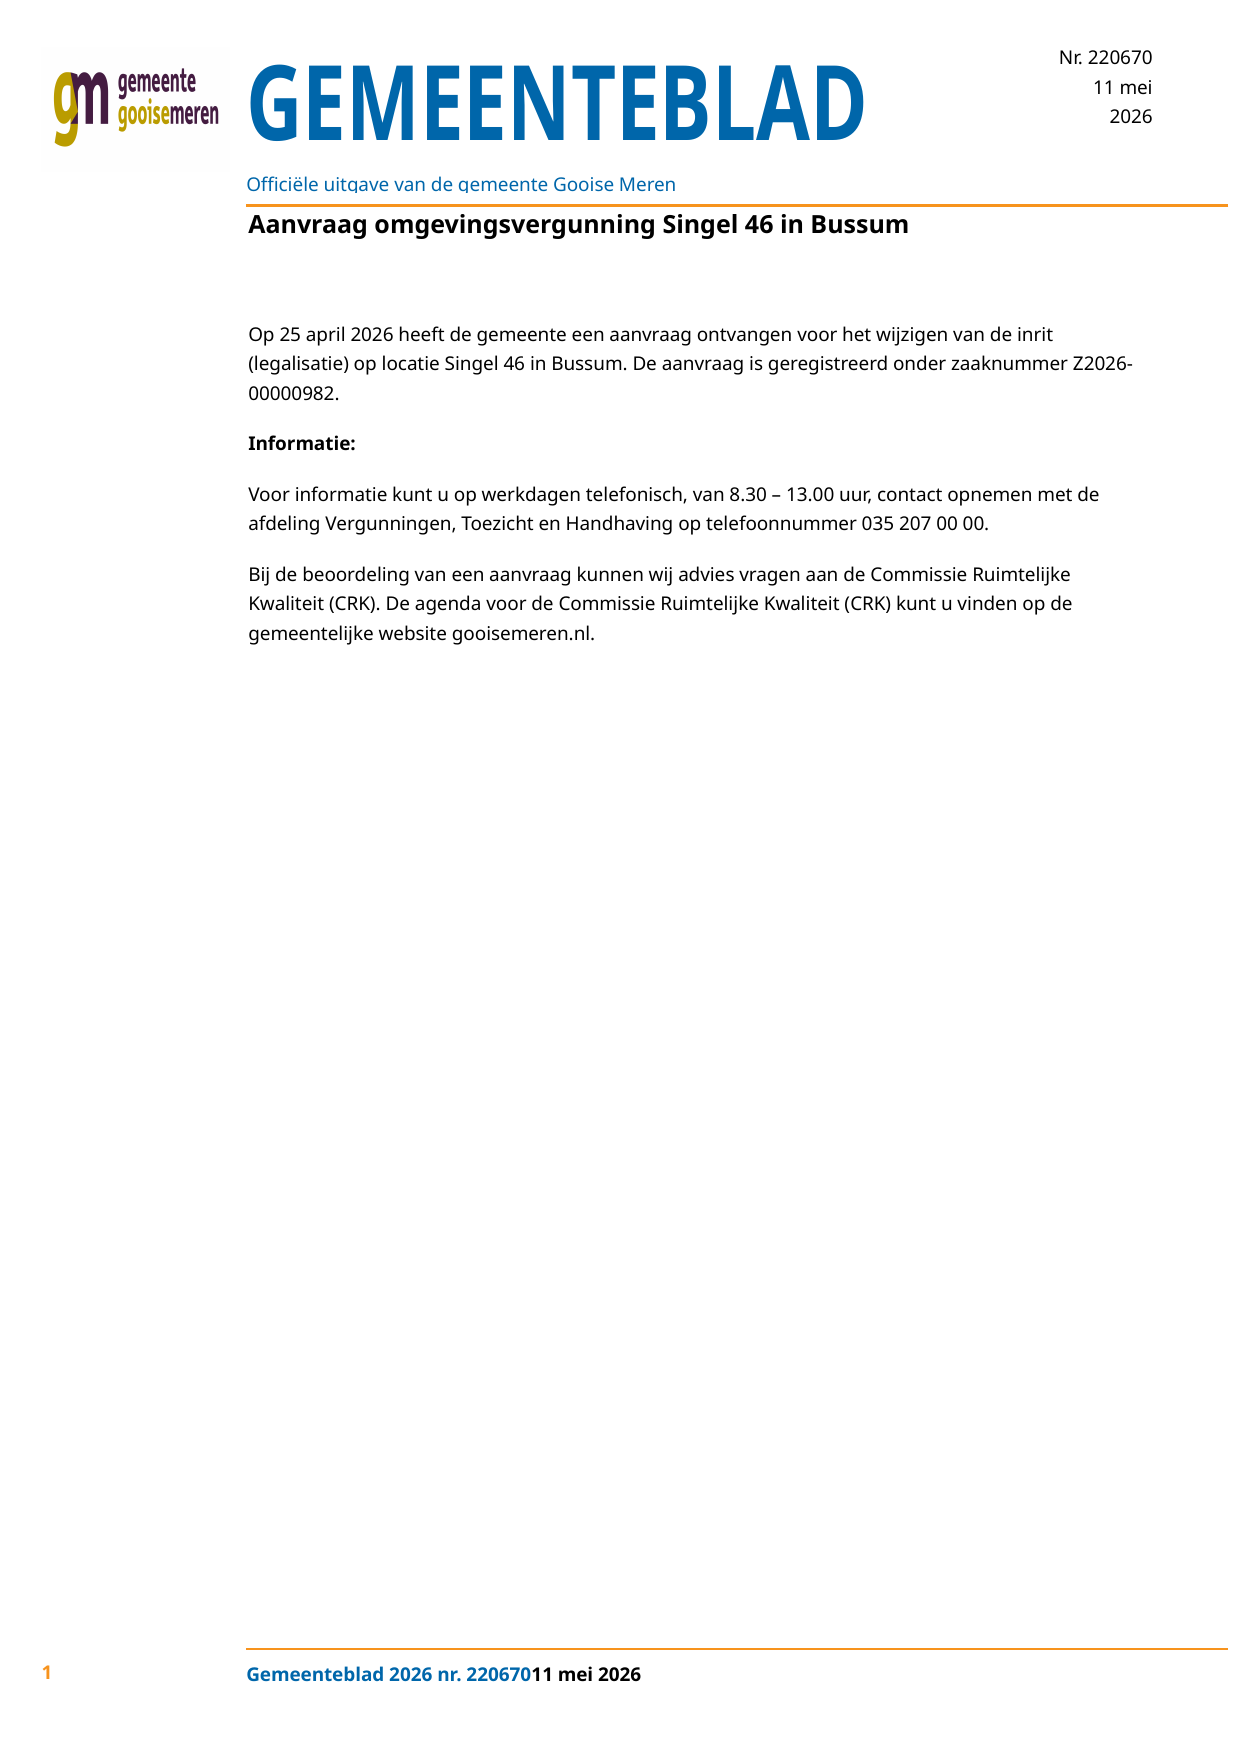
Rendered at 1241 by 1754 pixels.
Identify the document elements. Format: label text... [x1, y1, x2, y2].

text Informatie: [248, 430, 1152, 456]
picture [41, 47, 231, 172]
text Voor informatie kunt u op werkdagen telefonisch, van 8.30 – 13.00 uur, contact opnemen met de afdeling Vergunningen, Toezicht en Handhaving op telefoonnummer 035 207 00 00. [248, 481, 1152, 536]
text Op 25 april 2026 heeft de gemeente een aanvraag ontvangen voor het wijzigen van de inrit (legalisatie) op locatie Singel 46 in Bussum. De aanvraag is geregistreerd onder zaaknummer Z2026-00000982. [248, 321, 1152, 406]
text Bij de beoordeling van een aanvraag kunnen wij advies vragen aan de Commissie Ruimtelijke Kwaliteit (CRK). De agenda voor de Commissie Ruimtelijke Kwaliteit (CRK) kunt u vinden op de gemeentelijke website gooisemeren.nl. [248, 561, 1152, 646]
text Aanvraag omgevingsvergunning Singel 46 in Bussum [248, 207, 1152, 241]
